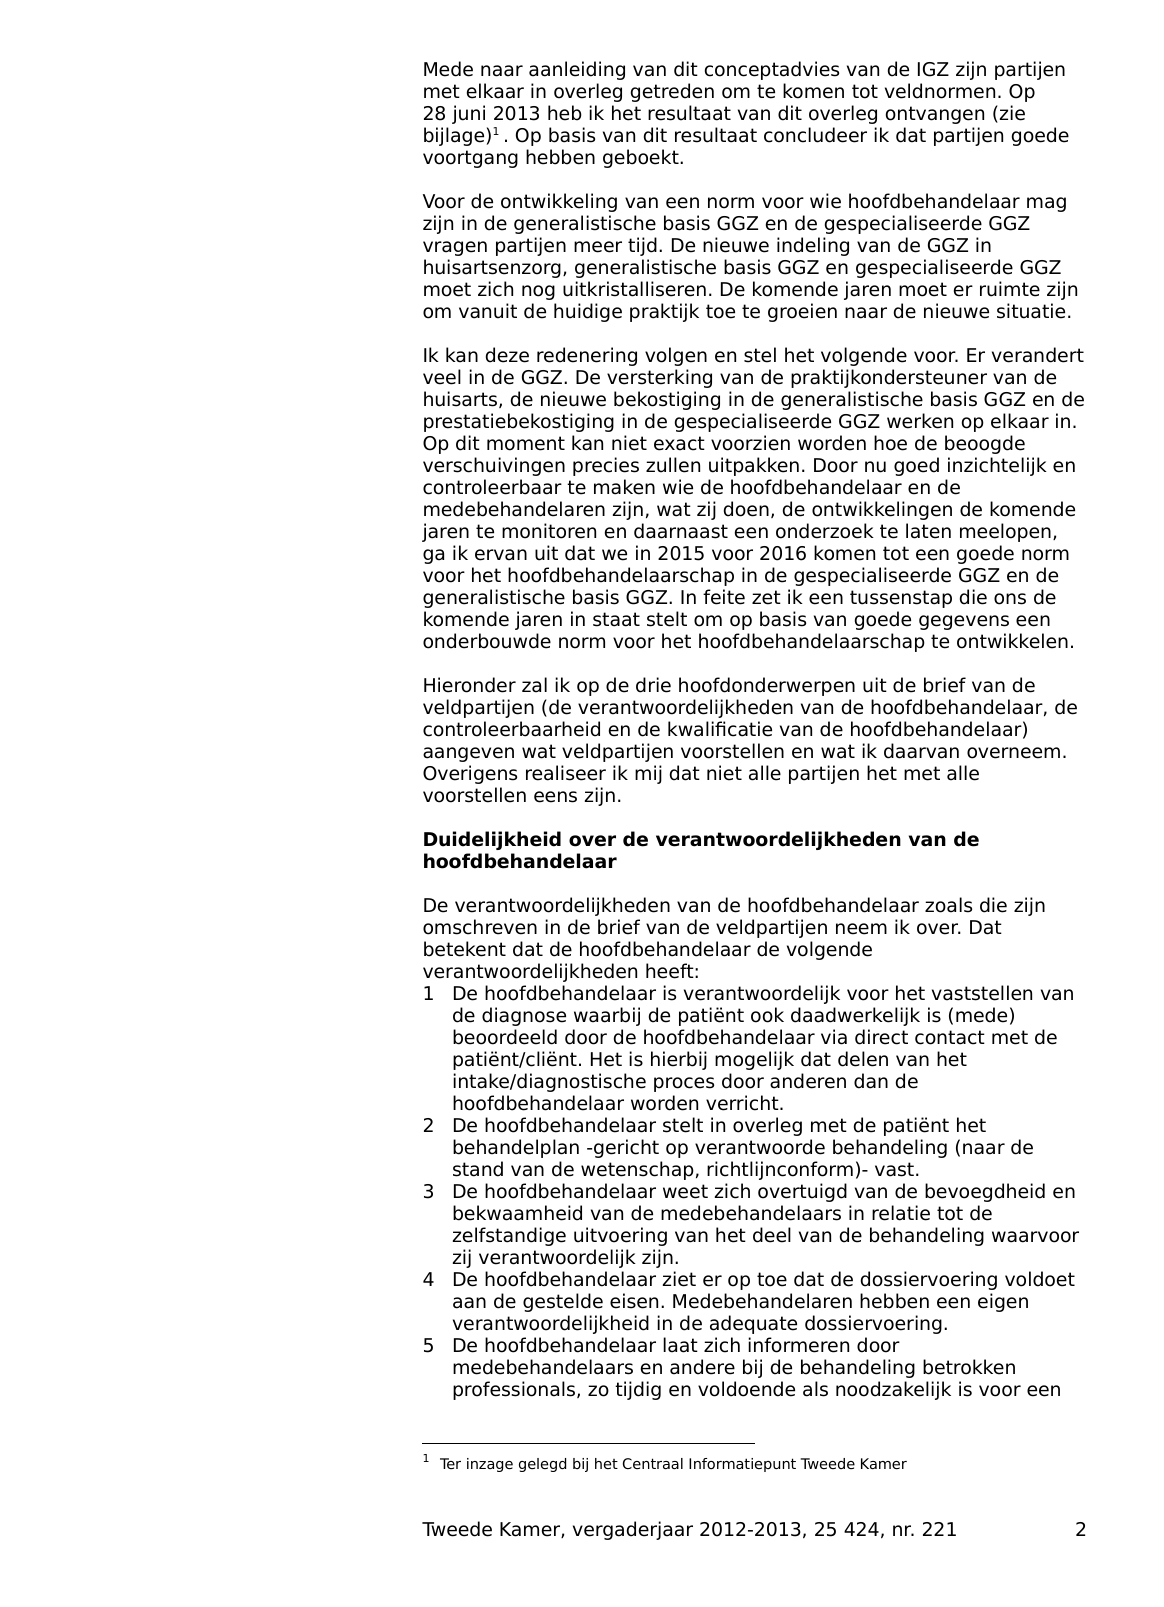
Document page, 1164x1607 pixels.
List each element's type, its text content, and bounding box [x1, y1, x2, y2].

text 4 De hoofdbehandelaar ziet er op toe dat de dossiervoering voldoet aan de gestelde eisen. Medebehandelaren hebben een eigen verantwoordelijkheid in de adequate dossiervoering. [422, 1269, 1087, 1335]
text 2 De hoofdbehandelaar stelt in overleg met de patiënt het behandelplan -gericht op verantwoorde behandeling (naar de stand van de wetenschap, richtlijnconform)- vast. [422, 1115, 1087, 1181]
text 1 De hoofdbehandelaar is verantwoordelijk voor het vaststellen van de diagnose waarbij de patiënt ook daadwerkelijk is (mede) beoordeeld door de hoofdbehandelaar via direct contact met de patiënt/cliënt. Het is hierbij mogelijk dat delen van het intake/diagnostische proces door anderen dan de hoofdbehandelaar worden verricht. [422, 983, 1087, 1115]
text Mede naar aanleiding van dit conceptadvies van de IGZ zijn partijen met elkaar in overleg getreden om te komen tot veldnormen. Op 28 juni 2013 heb ik het resultaat van dit overleg ontvangen (zie bijlage). Op basis van dit resultaat concludeer ik dat partijen goede voortgang hebben geboekt. [422, 59, 1087, 169]
text 3 De hoofdbehandelaar weet zich overtuigd van de bevoegdheid en bekwaamheid van de medebehandelaars in relatie tot de zelfstandige uitvoering van het deel van de behandeling waarvoor zij verantwoordelijk zijn. [422, 1181, 1087, 1269]
subtitle Duidelijkheid over de verantwoordelijkheden van de hoofdbehandelaar [422, 829, 1087, 873]
text Ter inzage gelegd bij het Centraal Informatiepunt Tweede Kamer [422, 1452, 1087, 1474]
text Voor de ontwikkeling van een norm voor wie hoofdbehandelaar mag zijn in de generalistische basis GGZ en de gespecialiseerde GGZ vragen partijen meer tijd. De nieuwe indeling van de GGZ in huisartsenzorg, generalistische basis GGZ en gespecialiseerde GGZ moet zich nog uitkristalliseren. De komende jaren moet er ruimte zijn om vanuit de huidige praktijk toe te groeien naar de nieuwe situatie. [422, 191, 1087, 323]
text Ik kan deze redenering volgen en stel het volgende voor. Er verandert veel in de GGZ. De versterking van de praktijkondersteuner van de huisarts, de nieuwe bekostiging in de generalistische basis GGZ en de prestatiebekostiging in de gespecialiseerde GGZ werken op elkaar in. Op dit moment kan niet exact voorzien worden hoe de beoogde verschuivingen precies zullen uitpakken. Door nu goed inzichtelijk en controleerbaar te maken wie de hoofdbehandelaar en de medebehandelaren zijn, wat zij doen, de ontwikkelingen de komende jaren te monitoren en daarnaast een onderzoek te laten meelopen, ga ik ervan uit dat we in 2015 voor 2016 komen tot een goede norm voor het hoofdbehandelaarschap in de gespecialiseerde GGZ en de generalistische basis GGZ. In feite zet ik een tussenstap die ons de komende jaren in staat stelt om op basis van goede gegevens een onderbouwde norm voor het hoofdbehandelaarschap te ontwikkelen. [422, 345, 1087, 653]
text Hieronder zal ik op de drie hoofdonderwerpen uit de brief van de veldpartijen (de verantwoordelijkheden van de hoofdbehandelaar, de controleerbaarheid en de kwalificatie van de hoofdbehandelaar) aangeven wat veldpartijen voorstellen en wat ik daarvan overneem. Overigens realiseer ik mij dat niet alle partijen het met alle voorstellen eens zijn. [422, 675, 1087, 807]
text 5 De hoofdbehandelaar laat zich informeren door medebehandelaars en andere bij de behandeling betrokken professionals, zo tijdig en voldoende als noodzakelijk is voor een [422, 1335, 1087, 1401]
text De verantwoordelijkheden van de hoofdbehandelaar zoals die zijn omschreven in de brief van de veldpartijen neem ik over. Dat betekent dat de hoofdbehandelaar de volgende verantwoordelijkheden heeft: [422, 895, 1087, 983]
